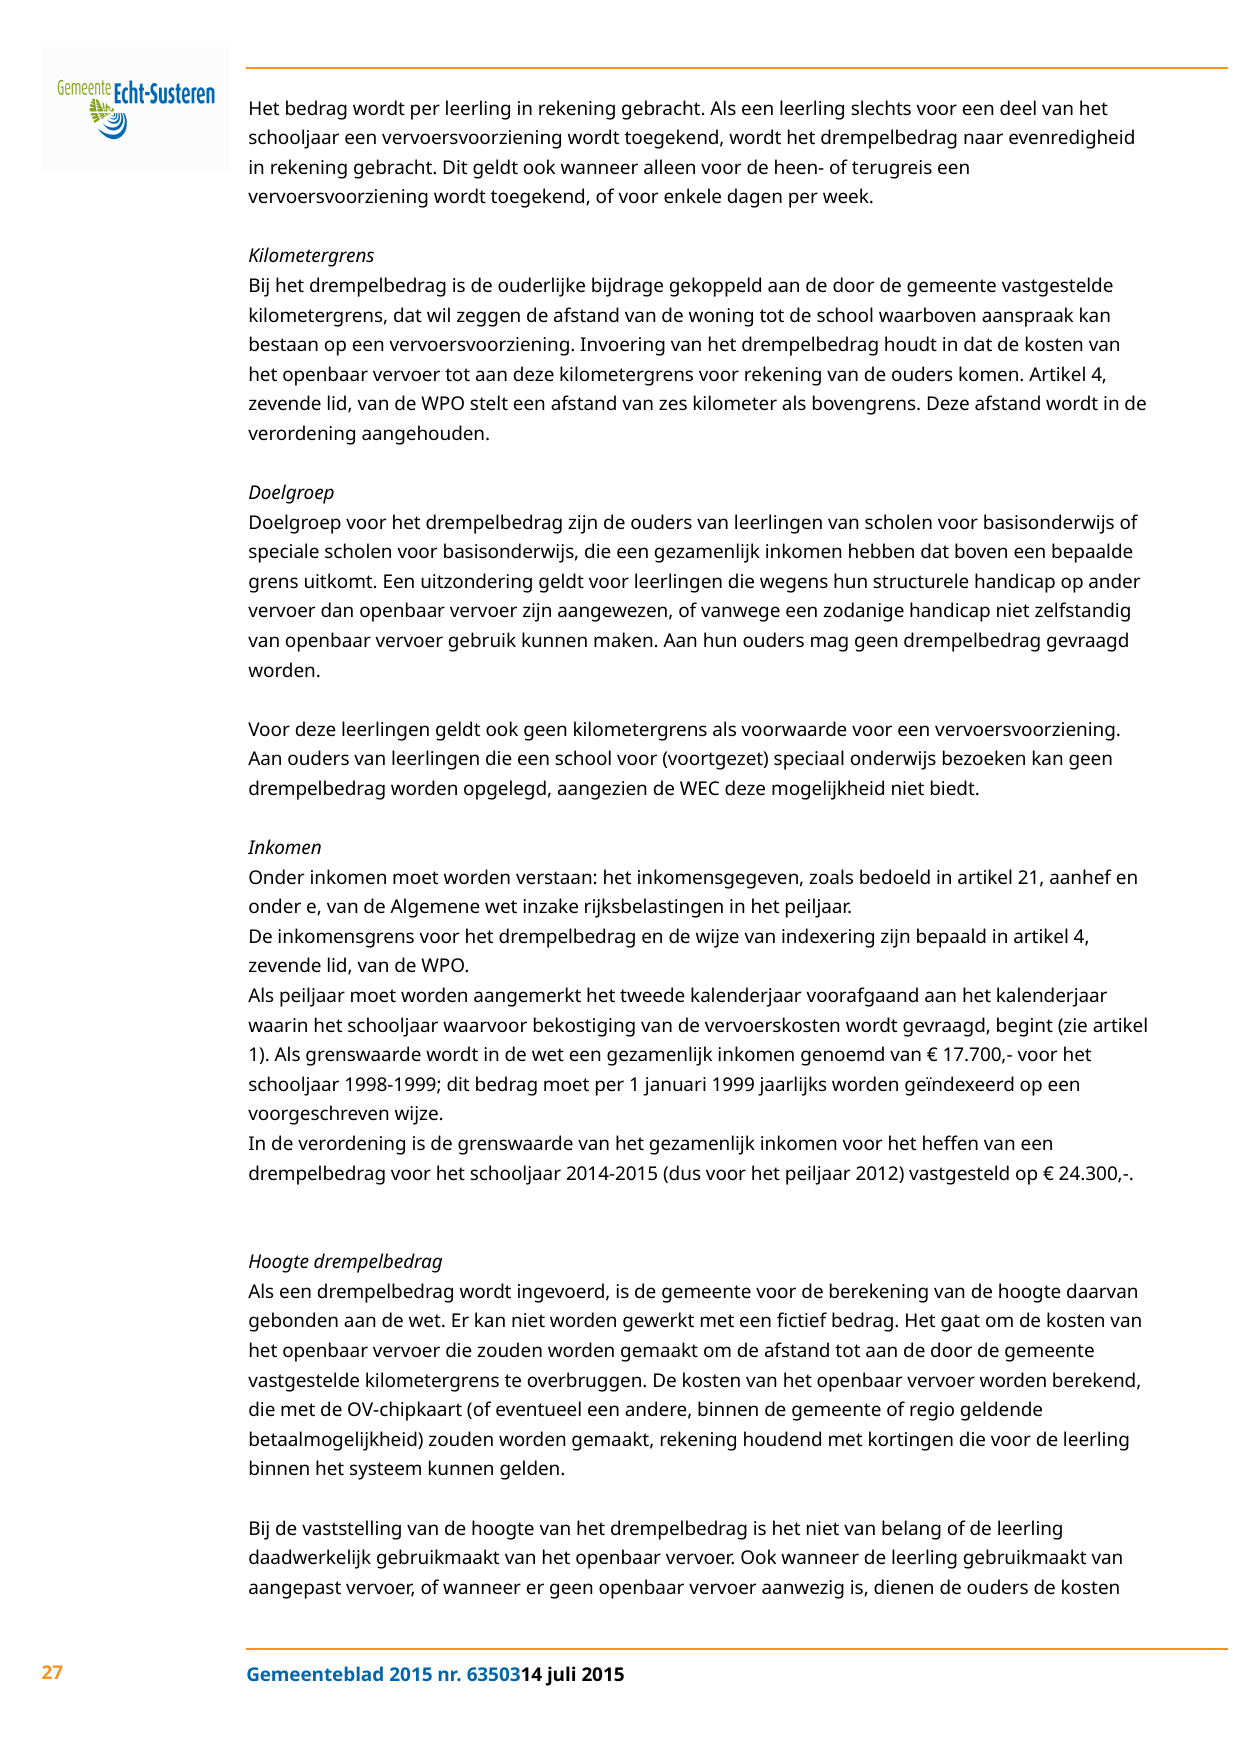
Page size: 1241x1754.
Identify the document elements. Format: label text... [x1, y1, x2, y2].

text Als een drempelbedrag wordt ingevoerd, is de gemeente voor de berekening van de hoogte daarvan gebonden aan de wet. Er kan niet worden gewerkt met een fictief bedrag. Het gaat om de kosten van het openbaar vervoer die zouden worden gemaakt om de afstand tot aan de door de gemeente vastgestelde kilometergrens te overbruggen. De kosten van het openbaar vervoer worden berekend, die met de OV-chipkaart (of eventueel een andere, binnen de gemeente of regio geldende betaalmogelijkheid) zouden worden gemaakt, rekening houdend met kortingen die voor de leerling binnen het systeem kunnen gelden. [248, 1278, 1152, 1481]
text In de verordening is de grenswaarde van het gezamenlijk inkomen voor het heffen van een drempelbedrag voor het schooljaar 2014-2015 (dus voor het peiljaar 2012) vastgesteld op € 24.300,-. [248, 1130, 1152, 1186]
text Inkomen [248, 834, 1152, 860]
text Als peiljaar moet worden aangemerkt het tweede kalenderjaar voorafgaand aan het kalenderjaar waarin het schooljaar waarvoor bekostiging van de vervoerskosten wordt gevraagd, begint (zie artikel 1). Als grenswaarde wordt in de wet een gezamenlijk inkomen genoemd van € 17.700,- voor het schooljaar 1998-1999; dit bedrag moet per 1 januari 1999 jaarlijks worden geïndexeerd op een voorgeschreven wijze. [248, 982, 1152, 1126]
text Het bedrag wordt per leerling in rekening gebracht. Als een leerling slechts voor een deel van het schooljaar een vervoersvoorziening wordt toegekend, wordt het drempelbedrag naar evenredigheid in rekening gebracht. Dit geldt ook wanneer alleen voor de heen- of terugreis een vervoersvoorziening wordt toegekend, of voor enkele dagen per week. [248, 95, 1152, 209]
text Bij de vaststelling van de hoogte van het drempelbedrag is het niet van belang of de leerling daadwerkelijk gebruikmaakt van het openbaar vervoer. Ook wanneer de leerling gebruikmaakt van aangepast vervoer, of wanneer er geen openbaar vervoer aanwezig is, dienen de ouders de kosten [248, 1515, 1152, 1600]
text Doelgroep [248, 479, 1152, 505]
text Doelgroep voor het drempelbedrag zijn de ouders van leerlingen van scholen voor basisonderwijs of speciale scholen voor basisonderwijs, die een gezamenlijk inkomen hebben dat boven een bepaalde grens uitkomt. Een uitzondering geldt voor leerlingen die wegens hun structurele handicap op ander vervoer dan openbaar vervoer zijn aangewezen, of vanwege een zodanige handicap niet zelfstandig van openbaar vervoer gebruik kunnen maken. Aan hun ouders mag geen drempelbedrag gevraagd worden. [248, 509, 1152, 683]
text Bij het drempelbedrag is de ouderlijke bijdrage gekoppeld aan de door de gemeente vastgestelde kilometergrens, dat wil zeggen de afstand van de woning tot de school waarboven aanspraak kan bestaan op een vervoersvoorziening. Invoering van het drempelbedrag houdt in dat de kosten van het openbaar vervoer tot aan deze kilometergrens voor rekening van de ouders komen. Artikel 4, zevende lid, van de WPO stelt een afstand van zes kilometer als bovengrens. Deze afstand wordt in de verordening aangehouden. [248, 272, 1152, 446]
text Voor deze leerlingen geldt ook geen kilometergrens als voorwaarde voor een vervoersvoorziening. Aan ouders van leerlingen die een school voor (voortgezet) speciaal onderwijs bezoeken kan geen drempelbedrag worden opgelegd, aangezien de WEC deze mogelijkheid niet biedt. [248, 716, 1152, 801]
text Kilometergrens [248, 243, 1152, 268]
text Onder inkomen moet worden verstaan: het inkomensgegeven, zoals bedoeld in artikel 21, aanhef en onder e, van de Algemene wet inzake rijksbelastingen in het peiljaar. [248, 864, 1152, 919]
picture [41, 47, 231, 172]
text De inkomensgrens voor het drempelbedrag en de wijze van indexering zijn bepaald in artikel 4, zevende lid, van de WPO. [248, 923, 1152, 978]
text Hoogte drempelbedrag [248, 1248, 1152, 1274]
